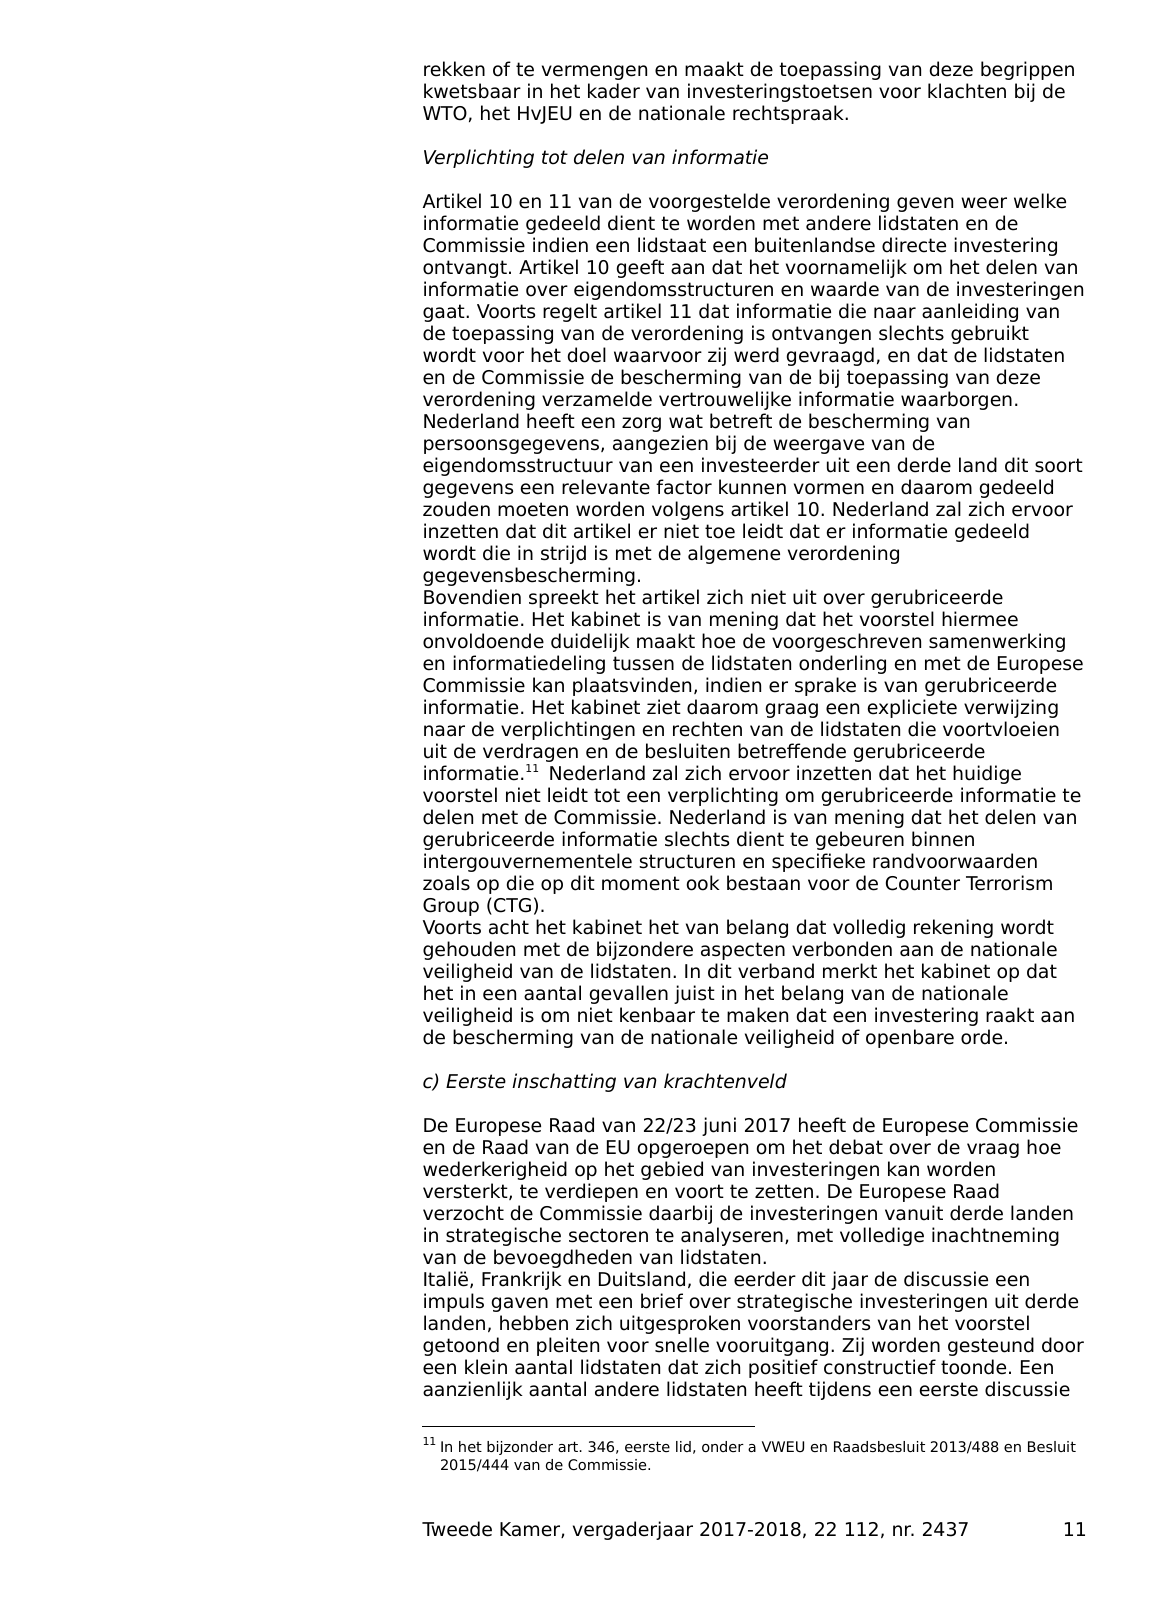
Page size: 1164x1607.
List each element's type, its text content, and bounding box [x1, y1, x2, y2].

text Voorts acht het kabinet het van belang dat volledig rekening wordt gehouden met de bijzondere aspecten verbonden aan de nationale veiligheid van de lidstaten. In dit verband merkt het kabinet op dat het in een aantal gevallen juist in het belang van de nationale veiligheid is om niet kenbaar te maken dat een investering raakt aan de bescherming van de nationale veiligheid of openbare orde. [422, 917, 1087, 1048]
text Bovendien spreekt het artikel zich niet uit over gerubriceerde informatie. Het kabinet is van mening dat het voorstel hiermee onvoldoende duidelijk maakt hoe de voorgeschreven samenwerking en informatiedeling tussen de lidstaten onderling en met de Europese Commissie kan plaatsvinden, indien er sprake is van gerubriceerde informatie. Het kabinet ziet daarom graag een expliciete verwijzing naar de verplichtingen en rechten van de lidstaten die voortvloeien uit de verdragen en de besluiten betreffende gerubriceerde informatie. Nederland zal zich ervoor inzetten dat het huidige voorstel niet leidt tot een verplichting om gerubriceerde informatie te delen met de Commissie. Nederland is van mening dat het delen van gerubriceerde informatie slechts dient te gebeuren binnen intergouvernementele structuren en specifieke randvoorwaarden zoals op die op dit moment ook bestaan voor de Counter Terrorism Group (CTG). [422, 587, 1087, 917]
text In het bijzonder art. 346, eerste lid, onder a VWEU en Raadsbesluit 2013/488 en Besluit 2015/444 van de Commissie. [422, 1435, 1087, 1474]
text rekken of te vermengen en maakt de toepassing van deze begrippen kwetsbaar in het kader van investeringstoetsen voor klachten bij de WTO, het HvJEU en de nationale rechtspraak. [422, 59, 1087, 125]
text Italië, Frankrijk en Duitsland, die eerder dit jaar de discussie een impuls gaven met een brief over strategische investeringen uit derde landen, hebben zich uitgesproken voorstanders van het voorstel getoond en pleiten voor snelle vooruitgang. Zij worden gesteund door een klein aantal lidstaten dat zich positief constructief toonde. Een aanzienlijk aantal andere lidstaten heeft tijdens een eerste discussie [422, 1269, 1087, 1401]
subtitle Verplichting tot delen van informatie [422, 147, 1087, 169]
subtitle c) Eerste inschatting van krachtenveld [422, 1071, 1087, 1093]
text Artikel 10 en 11 van de voorgestelde verordening geven weer welke informatie gedeeld dient te worden met andere lidstaten en de Commissie indien een lidstaat een buitenlandse directe investering ontvangt. Artikel 10 geeft aan dat het voornamelijk om het delen van informatie over eigendomsstructuren en waarde van de investeringen gaat. Voorts regelt artikel 11 dat informatie die naar aanleiding van de toepassing van de verordening is ontvangen slechts gebruikt wordt voor het doel waarvoor zij werd gevraagd, en dat de lidstaten en de Commissie de bescherming van de bij toepassing van deze verordening verzamelde vertrouwelijke informatie waarborgen. Nederland heeft een zorg wat betreft de bescherming van persoonsgegevens, aangezien bij de weergave van de eigendomsstructuur van een investeerder uit een derde land dit soort gegevens een relevante factor kunnen vormen en daarom gedeeld zouden moeten worden volgens artikel 10. Nederland zal zich ervoor inzetten dat dit artikel er niet toe leidt dat er informatie gedeeld wordt die in strijd is met de algemene verordening gegevensbescherming. [422, 191, 1087, 587]
text De Europese Raad van 22/23 juni 2017 heeft de Europese Commissie en de Raad van de EU opgeroepen om het debat over de vraag hoe wederkerigheid op het gebied van investeringen kan worden versterkt, te verdiepen en voort te zetten. De Europese Raad verzocht de Commissie daarbij de investeringen vanuit derde landen in strategische sectoren te analyseren, met volledige inachtneming van de bevoegdheden van lidstaten. [422, 1115, 1087, 1269]
